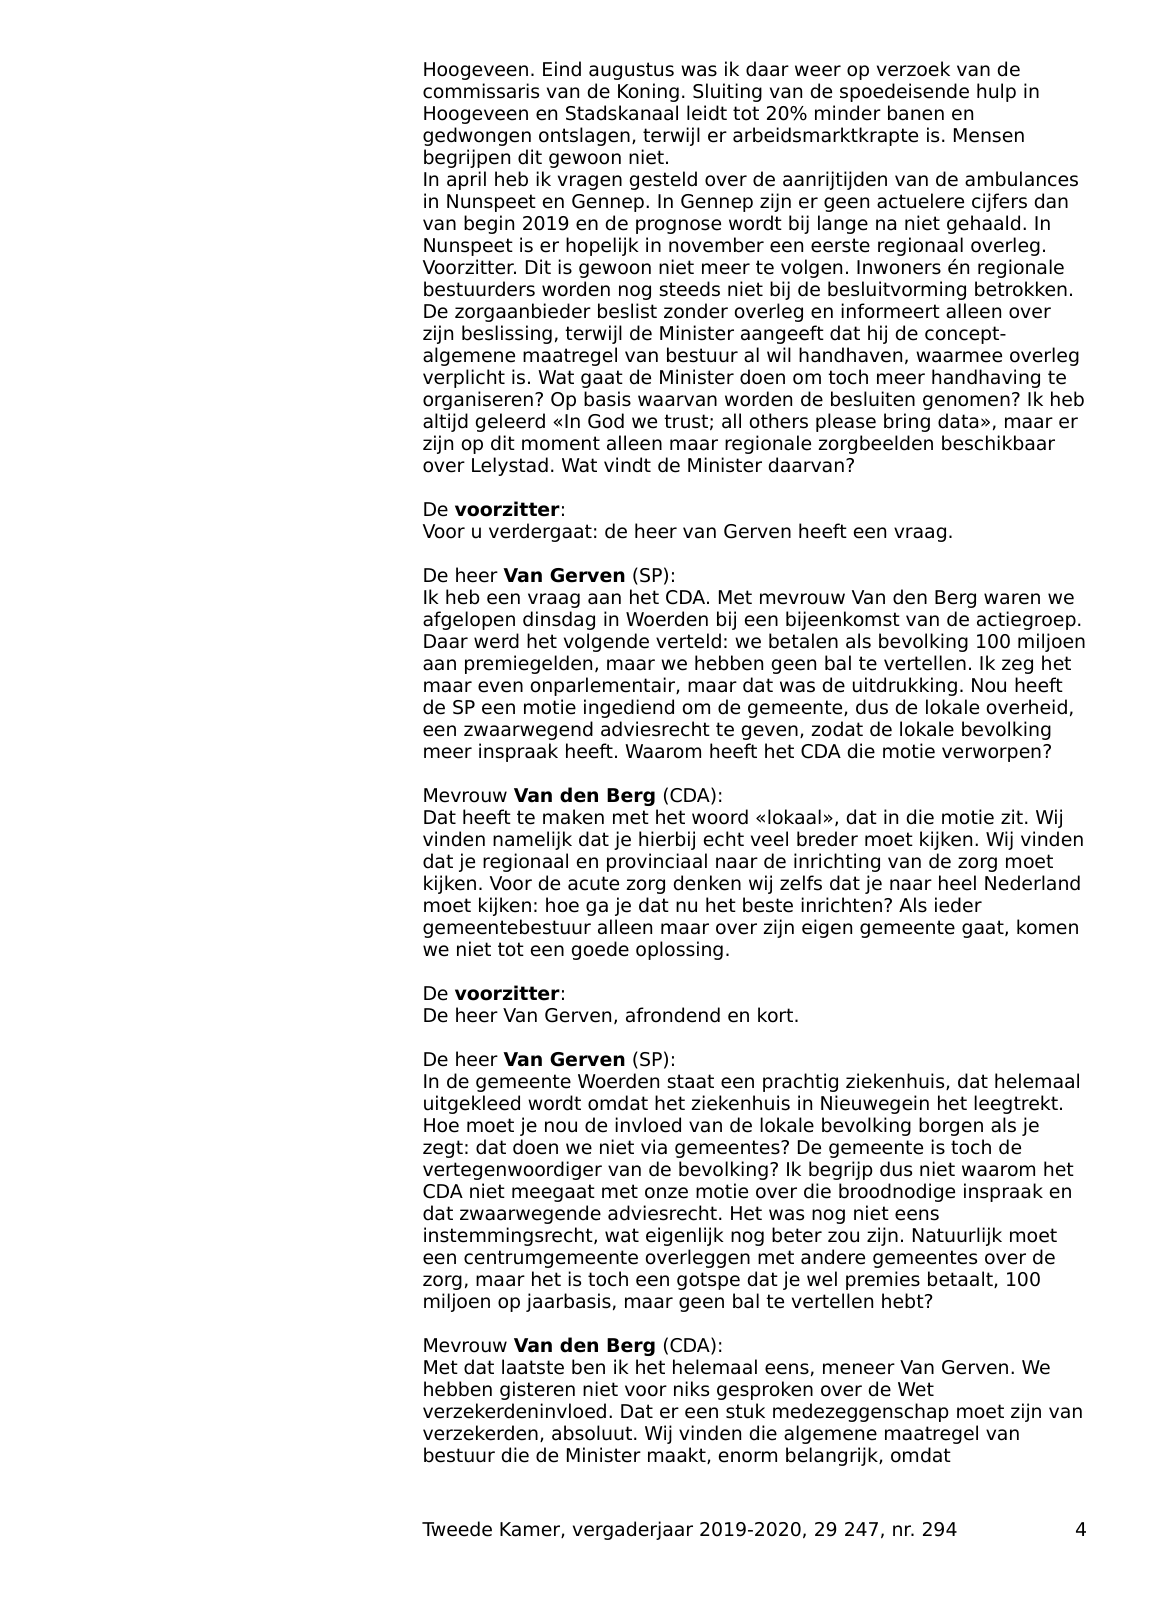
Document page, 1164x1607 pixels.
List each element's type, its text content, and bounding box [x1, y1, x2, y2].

text De heer Van Gerven (SP): [422, 1049, 1087, 1071]
text In de gemeente Woerden staat een prachtig ziekenhuis, dat helemaal uitgekleed wordt omdat het ziekenhuis in Nieuwegein het leegtrekt. Hoe moet je nou de invloed van de lokale bevolking borgen als je zegt: dat doen we niet via gemeentes? De gemeente is toch de vertegenwoordiger van de bevolking? Ik begrijp dus niet waarom het CDA niet meegaat met onze motie over die broodnodige inspraak en dat zwaarwegende adviesrecht. Het was nog niet eens instemmingsrecht, wat eigenlijk nog beter zou zijn. Natuurlijk moet een centrumgemeente overleggen met andere gemeentes over de zorg, maar het is toch een gotspe dat je wel premies betaalt, 100 miljoen op jaarbasis, maar geen bal te vertellen hebt? [422, 1071, 1087, 1313]
text Hoogeveen. Eind augustus was ik daar weer op verzoek van de commissaris van de Koning. Sluiting van de spoedeisende hulp in Hoogeveen en Stadskanaal leidt tot 20% minder banen en gedwongen ontslagen, terwijl er arbeidsmarktkrapte is. Mensen begrijpen dit gewoon niet. [422, 59, 1087, 169]
text Met dat laatste ben ik het helemaal eens, meneer Van Gerven. We hebben gisteren niet voor niks gesproken over de Wet verzekerdeninvloed. Dat er een stuk medezeggenschap moet zijn van verzekerden, absoluut. Wij vinden die algemene maatregel van bestuur die de Minister maakt, enorm belangrijk, omdat [422, 1357, 1087, 1467]
text Voorzitter. Dit is gewoon niet meer te volgen. Inwoners én regionale bestuurders worden nog steeds niet bij de besluitvorming betrokken. De zorgaanbieder beslist zonder overleg en informeert alleen over zijn beslissing, terwijl de Minister aangeeft dat hij de concept-algemene maatregel van bestuur al wil handhaven, waarmee overleg verplicht is. Wat gaat de Minister doen om toch meer handhaving te organiseren? Op basis waarvan worden de besluiten genomen? Ik heb altijd geleerd «In God we trust; all others please bring data», maar er zijn op dit moment alleen maar regionale zorgbeelden beschikbaar over Lelystad. Wat vindt de Minister daarvan? [422, 257, 1087, 477]
text Dat heeft te maken met het woord «lokaal», dat in die motie zit. Wij vinden namelijk dat je hierbij echt veel breder moet kijken. Wij vinden dat je regionaal en provinciaal naar de inrichting van de zorg moet kijken. Voor de acute zorg denken wij zelfs dat je naar heel Nederland moet kijken: hoe ga je dat nu het beste inrichten? Als ieder gemeentebestuur alleen maar over zijn eigen gemeente gaat, komen we niet tot een goede oplossing. [422, 807, 1087, 961]
text De heer Van Gerven, afrondend en kort. [422, 1005, 1087, 1027]
text De voorzitter: [422, 499, 1087, 521]
text De voorzitter: [422, 983, 1087, 1005]
text Voor u verdergaat: de heer van Gerven heeft een vraag. [422, 521, 1087, 543]
text Ik heb een vraag aan het CDA. Met mevrouw Van den Berg waren we afgelopen dinsdag in Woerden bij een bijeenkomst van de actiegroep. Daar werd het volgende verteld: we betalen als bevolking 100 miljoen aan premiegelden, maar we hebben geen bal te vertellen. Ik zeg het maar even onparlementair, maar dat was de uitdrukking. Nou heeft de SP een motie ingediend om de gemeente, dus de lokale overheid, een zwaarwegend adviesrecht te geven, zodat de lokale bevolking meer inspraak heeft. Waarom heeft het CDA die motie verworpen? [422, 587, 1087, 763]
text Mevrouw Van den Berg (CDA): [422, 785, 1087, 807]
text Mevrouw Van den Berg (CDA): [422, 1335, 1087, 1357]
text De heer Van Gerven (SP): [422, 565, 1087, 587]
text In april heb ik vragen gesteld over de aanrijtijden van de ambulances in Nunspeet en Gennep. In Gennep zijn er geen actuelere cijfers dan van begin 2019 en de prognose wordt bij lange na niet gehaald. In Nunspeet is er hopelijk in november een eerste regionaal overleg. [422, 169, 1087, 257]
